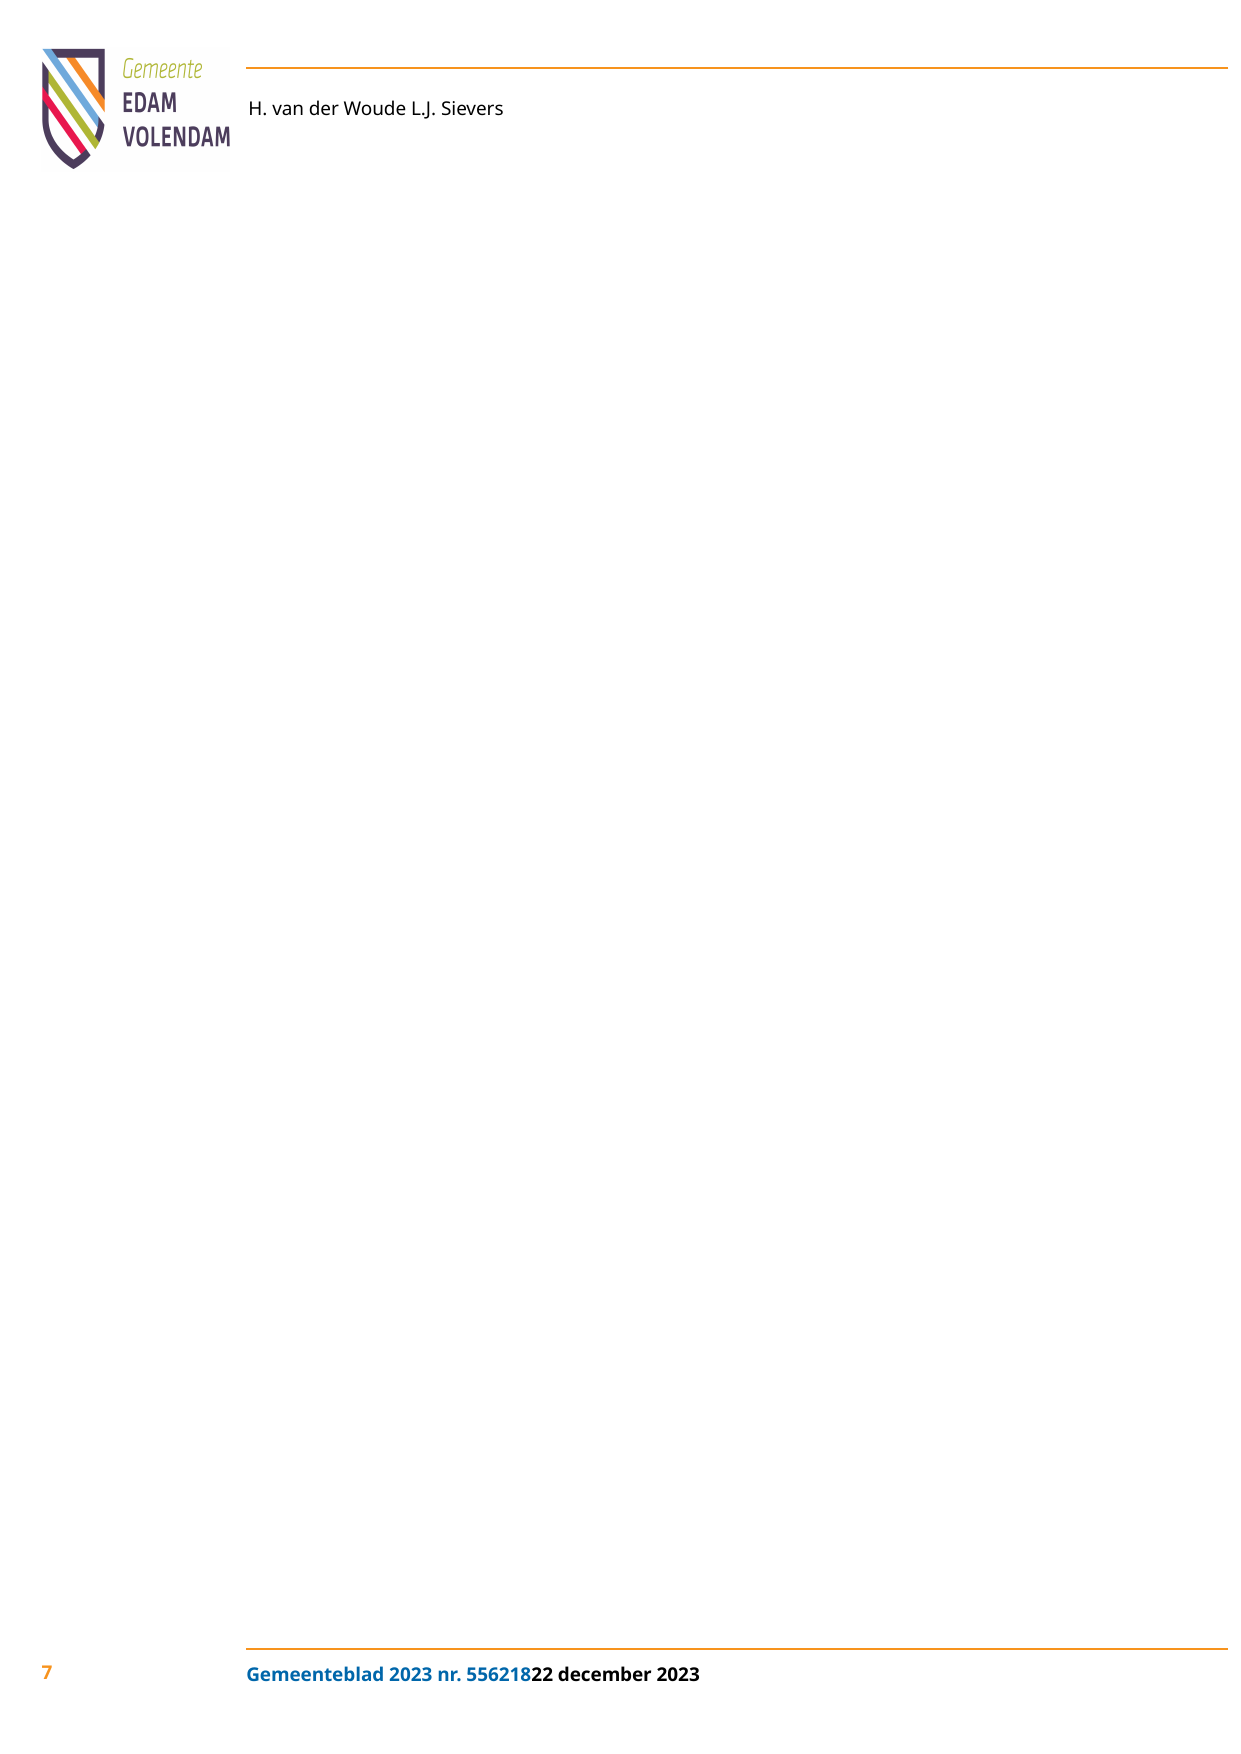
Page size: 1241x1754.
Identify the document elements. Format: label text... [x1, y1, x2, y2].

text H. van der Woude L.J. Sievers [248, 95, 1152, 121]
picture [41, 47, 231, 172]
